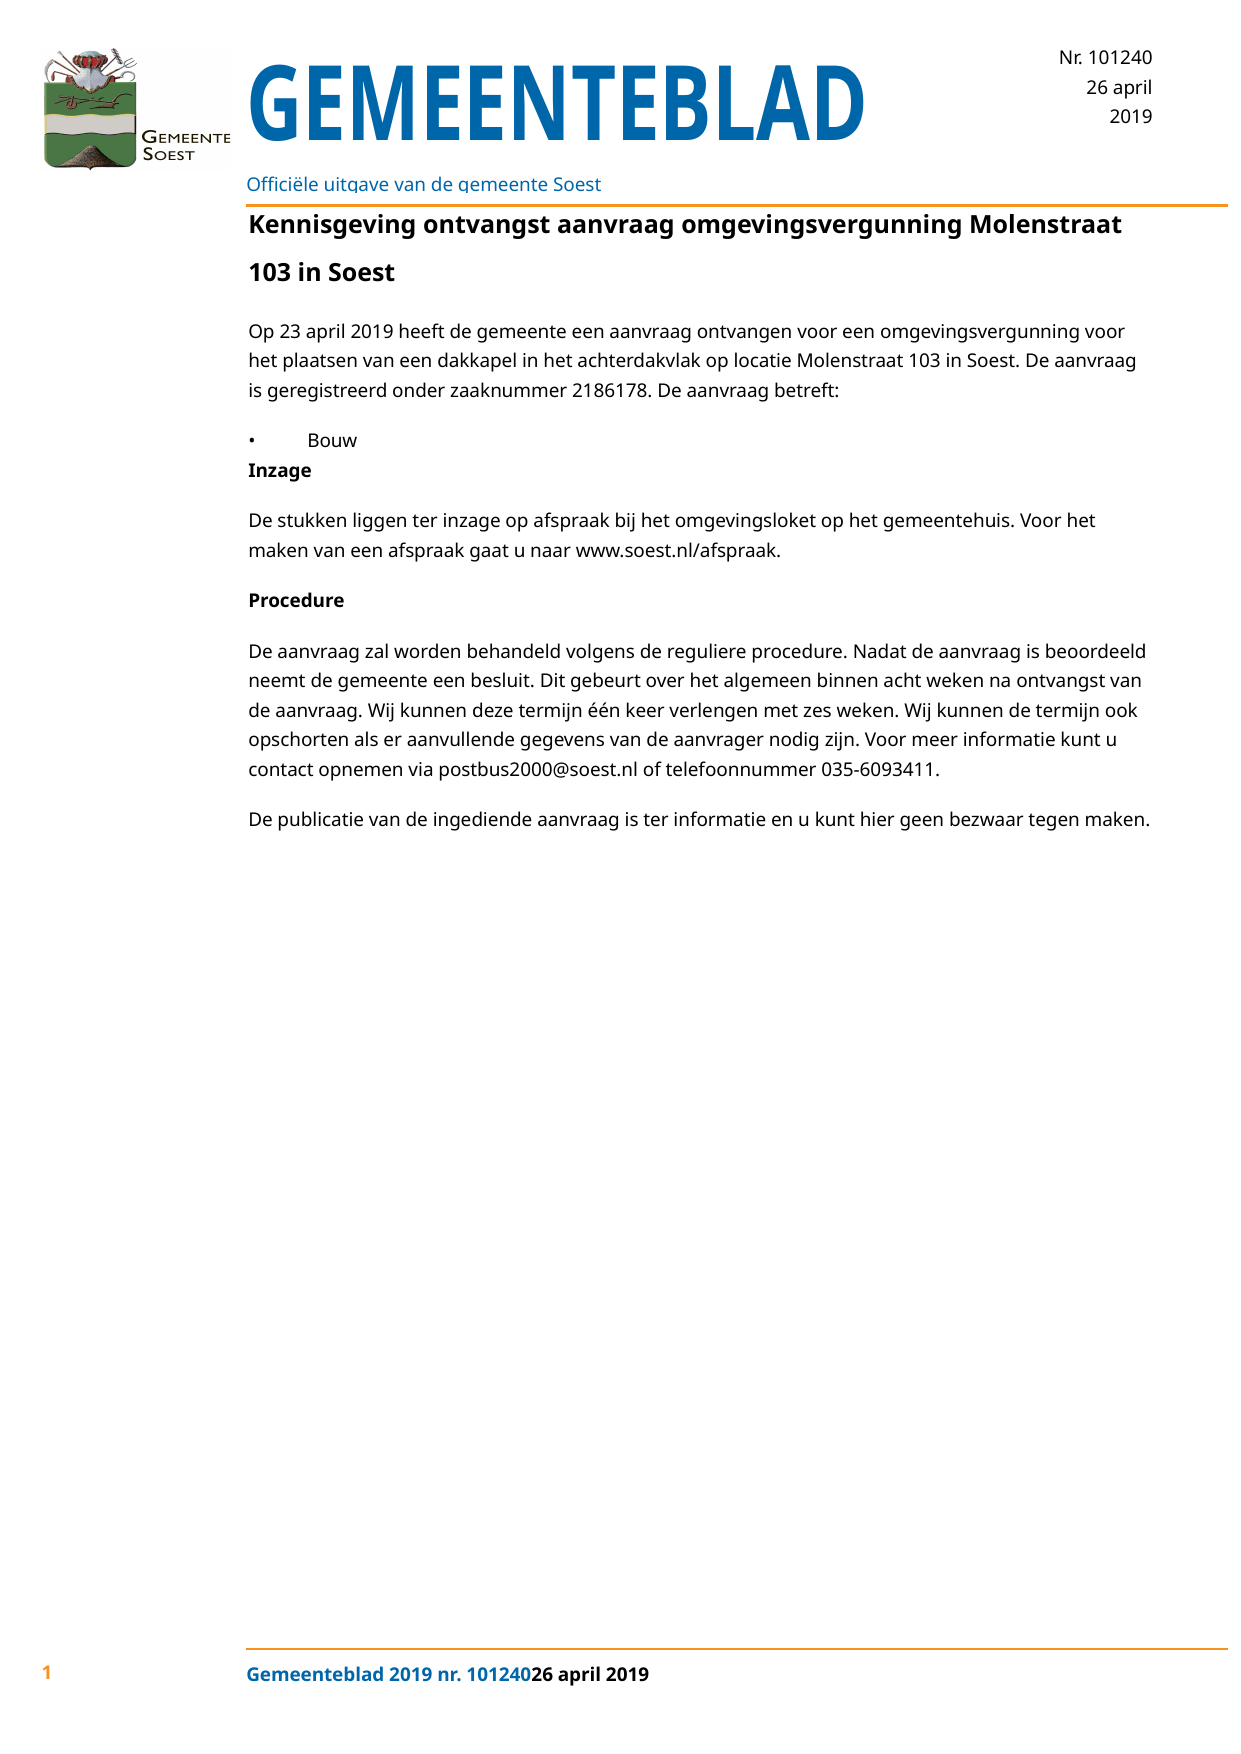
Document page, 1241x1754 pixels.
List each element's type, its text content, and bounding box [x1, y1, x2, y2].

text Kennisgeving ontvangst aanvraag omgevingsvergunning Molenstraat 103 in Soest [248, 207, 1152, 288]
text De stukken liggen ter inzage op afspraak bij het omgevingsloket op het gemeentehuis. Voor het maken van een afspraak gaat u naar www.soest.nl/afspraak. [248, 507, 1152, 563]
text Op 23 april 2019 heeft de gemeente een aanvraag ontvangen voor een omgevingsvergunning voor het plaatsen van een dakkapel in het achterdakvlak op locatie Molenstraat 103 in Soest. De aanvraag is geregistreerd onder zaaknummer 2186178. De aanvraag betreft: [248, 318, 1152, 403]
list Bouw [248, 427, 1152, 453]
text Procedure [248, 587, 1152, 613]
text De publicatie van de ingediende aanvraag is ter informatie en u kunt hier geen bezwaar tegen maken. [248, 807, 1152, 832]
text Inzage [248, 457, 1152, 483]
text De aanvraag zal worden behandeld volgens de reguliere procedure. Nadat de aanvraag is beoordeeld neemt de gemeente een besluit. Dit gebeurt over het algemeen binnen acht weken na ontvangst van de aanvraag. Wij kunnen deze termijn één keer verlengen met zes weken. Wij kunnen de termijn ook opschorten als er aanvullende gegevens van de aanvrager nodig zijn. Voor meer informatie kunt u contact opnemen via postbus2000@soest.nl of telefoonnummer 035-6093411. [248, 638, 1152, 782]
picture [41, 47, 231, 172]
